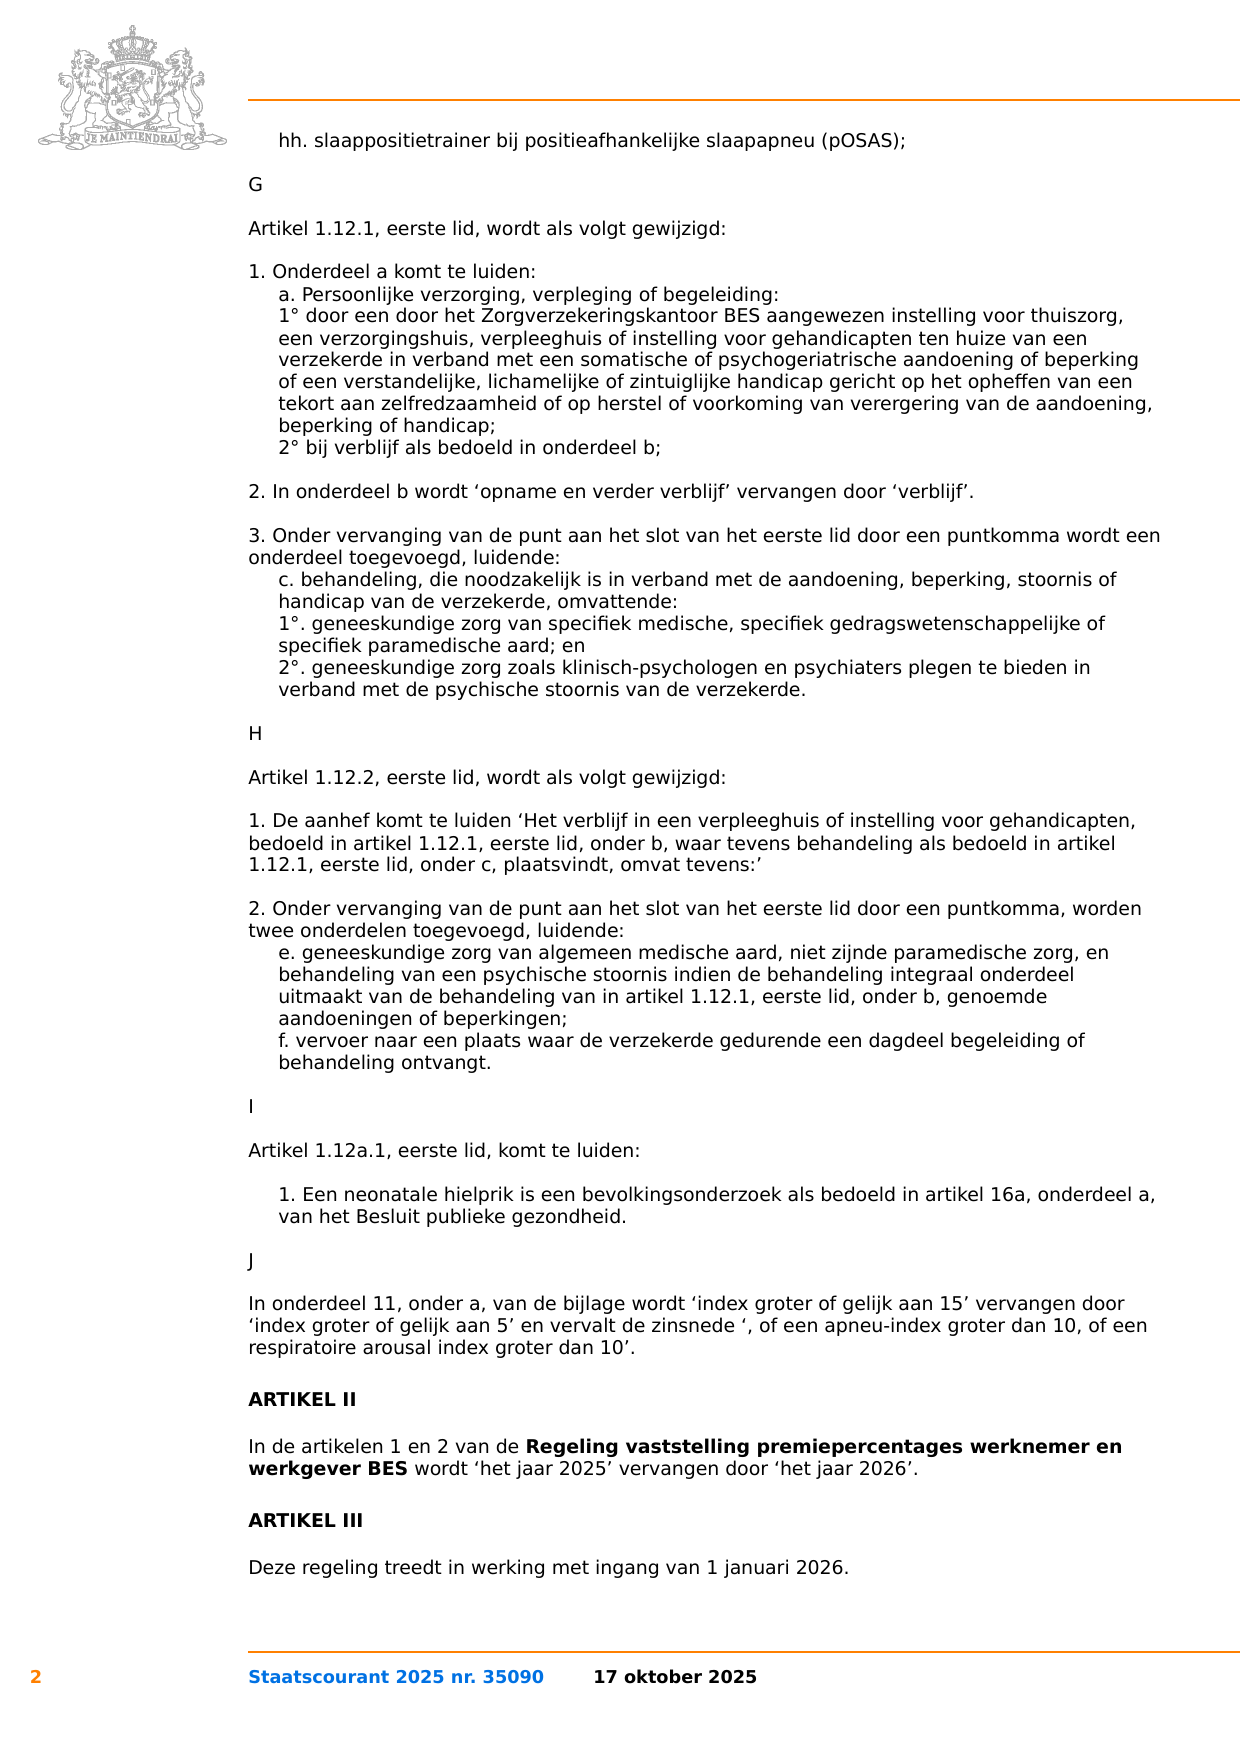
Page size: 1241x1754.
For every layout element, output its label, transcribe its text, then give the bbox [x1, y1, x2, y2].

text H [248, 723, 1163, 745]
text Deze regeling treedt in werking met ingang van 1 januari 2026. [248, 1557, 1163, 1579]
text I [248, 1096, 1163, 1118]
text 1. Een neonatale hielprik is een bevolkingsonderzoek als bedoeld in artikel 16a, onderdeel a, van het Besluit publieke gezondheid. [278, 1184, 1163, 1228]
text In onderdeel 11, onder a, van de bijlage wordt ‘index groter of gelijk aan 15’ vervangen door ‘index groter of gelijk aan 5’ en vervalt de zinsnede ‘, of een apneu-index groter dan 10, of een respiratoire arousal index groter dan 10’. [248, 1293, 1163, 1359]
subtitle ARTIKEL II [248, 1389, 1163, 1411]
text Artikel 1.12a.1, eerste lid, komt te luiden: [248, 1140, 1163, 1162]
text 1. De aanhef komt te luiden ‘Het verblijf in een verpleeghuis of instelling voor gehandicapten, bedoeld in artikel 1.12.1, eerste lid, onder b, waar tevens behandeling als bedoeld in artikel 1.12.1, eerste lid, onder c, plaatsvindt, omvat tevens:’ [248, 810, 1163, 876]
text G [248, 174, 1163, 196]
text 2°. geneeskundige zorg zoals klinisch-psychologen en psychiaters plegen te bieden in verband met de psychische stoornis van de verzekerde. [278, 657, 1163, 701]
text 2° bij verblijf als bedoeld in onderdeel b; [278, 437, 1163, 459]
text Artikel 1.12.1, eerste lid, wordt als volgt gewijzigd: [248, 218, 1163, 239]
text 1. Onderdeel a komt te luiden: [248, 261, 1163, 283]
text f. vervoer naar een plaats waar de verzekerde gedurende een dagdeel begeleiding of behandeling ontvangt. [278, 1030, 1163, 1074]
text J [248, 1249, 1163, 1271]
subtitle ARTIKEL III [248, 1510, 1163, 1532]
text 2. Onder vervanging van de punt aan het slot van het eerste lid door een puntkomma, worden twee onderdelen toegevoegd, luidende: [248, 898, 1163, 942]
text 3. Onder vervanging van de punt aan het slot van het eerste lid door een puntkomma wordt een onderdeel toegevoegd, luidende: [248, 525, 1163, 569]
text hh. slaappositietrainer bij positieafhankelijke slaapapneu (pOSAS); [278, 130, 1163, 152]
text In de artikelen 1 en 2 van de Regeling vaststelling premiepercentages werknemer en werkgever BES wordt ‘het jaar 2025’ vervangen door ‘het jaar 2026’. [248, 1436, 1163, 1480]
text e. geneeskundige zorg van algemeen medische aard, niet zijnde paramedische zorg, en behandeling van een psychische stoornis indien de behandeling integraal onderdeel uitmaakt van de behandeling van in artikel 1.12.1, eerste lid, onder b, genoemde aandoeningen of beperkingen; [278, 942, 1163, 1030]
text 1° door een door het Zorgverzekeringskantoor BES aangewezen instelling voor thuiszorg, een verzorgingshuis, verpleeghuis of instelling voor gehandicapten ten huize van een verzekerde in verband met een somatische of psychogeriatrische aandoening of beperking of een verstandelijke, lichamelijke of zintuiglijke handicap gericht op het opheffen van een tekort aan zelfredzaamheid of op herstel of voorkoming van verergering van de aandoening, beperking of handicap; [278, 305, 1163, 437]
text 1°. geneeskundige zorg van specifiek medische, specifiek gedragswetenschappelijke of specifiek paramedische aard; en [278, 613, 1163, 657]
text 2. In onderdeel b wordt ‘opname en verder verblijf’ vervangen door ‘verblijf’. [248, 481, 1163, 503]
text a. Persoonlijke verzorging, verpleging of begeleiding: [278, 283, 1163, 305]
text c. behandeling, die noodzakelijk is in verband met de aandoening, beperking, stoornis of handicap van de verzekerde, omvattende: [278, 569, 1163, 613]
picture [38, 25, 227, 150]
text Artikel 1.12.2, eerste lid, wordt als volgt gewijzigd: [248, 767, 1163, 788]
